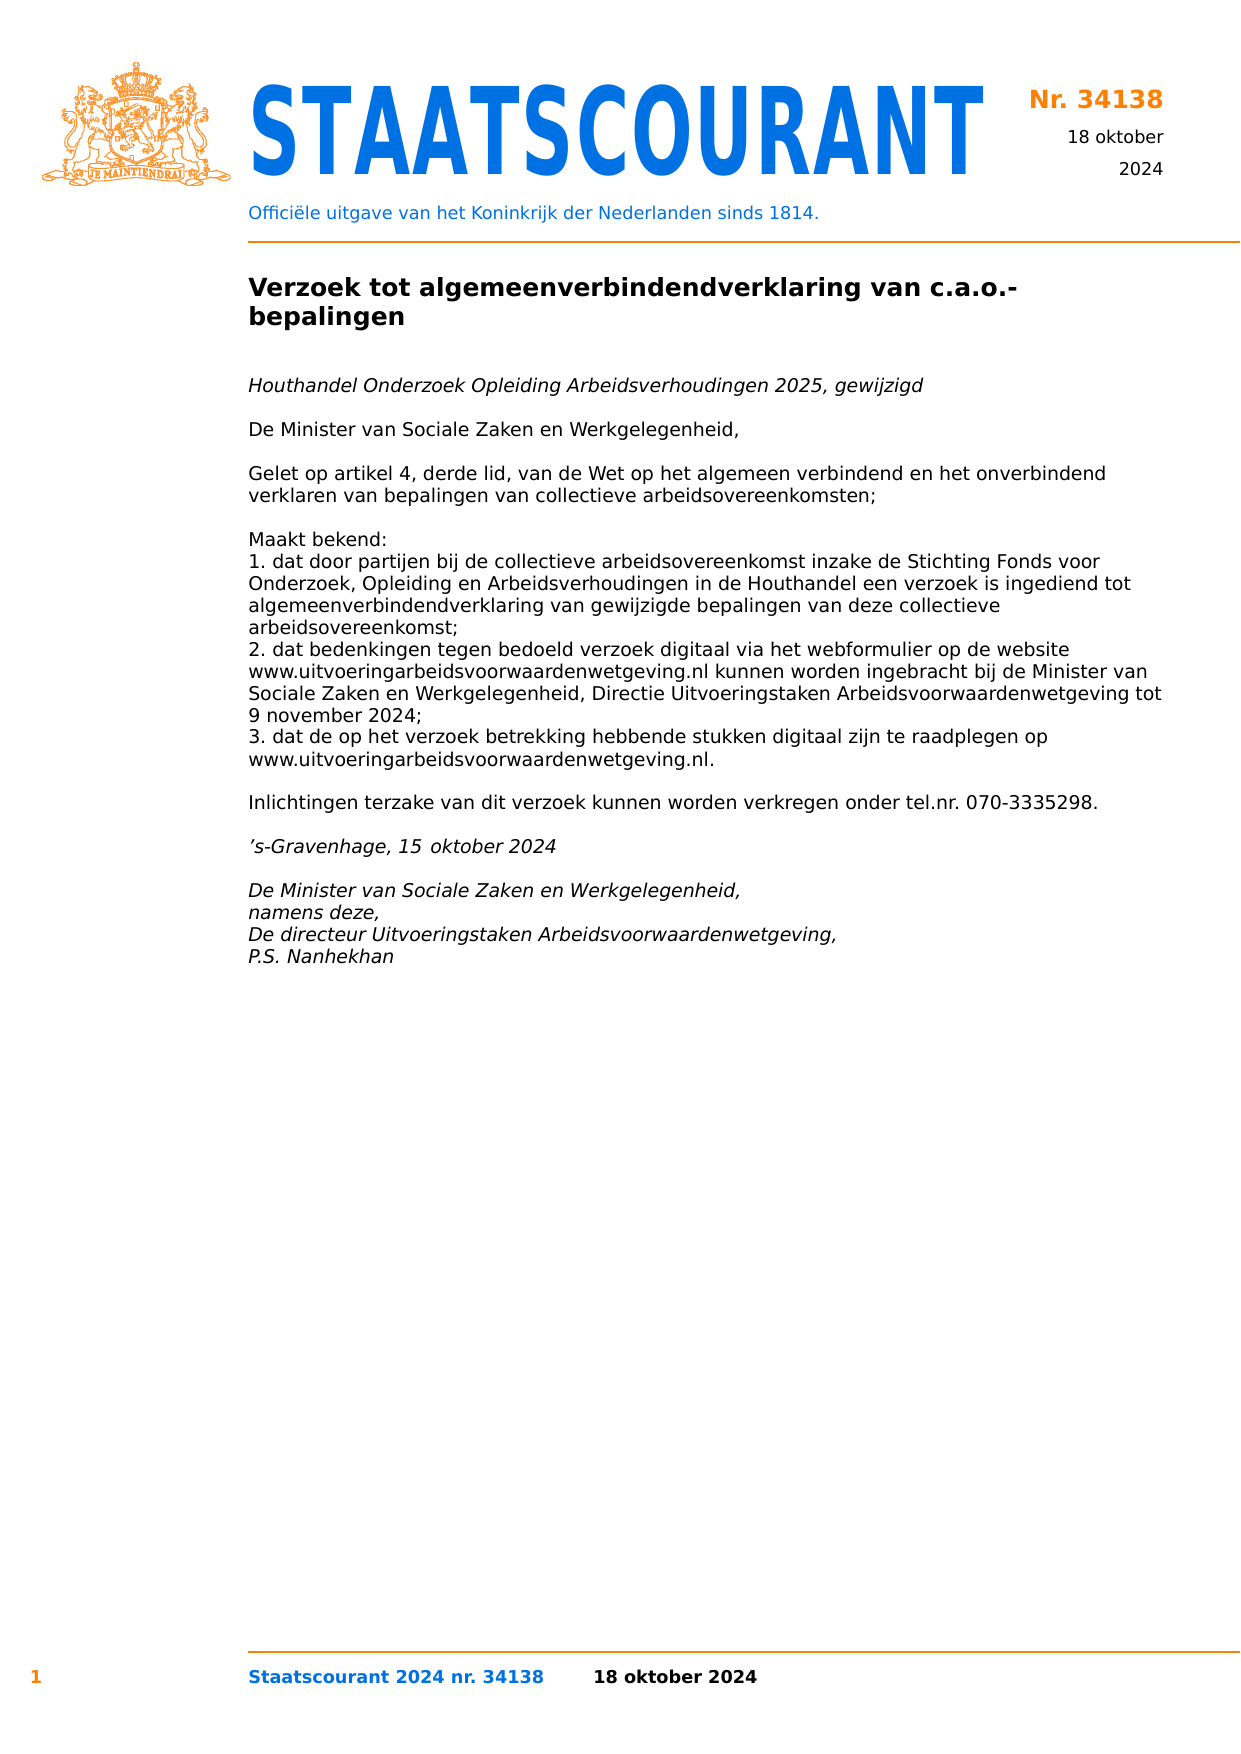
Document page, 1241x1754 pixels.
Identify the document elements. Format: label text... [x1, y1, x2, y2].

text 3. dat de op het verzoek betrekking hebbende stukken digitaal zijn te raadplegen op www.uitvoeringarbeidsvoorwaardenwetgeving.nl. [248, 726, 1163, 770]
text De Minister van Sociale Zaken en Werkgelegenheid, [248, 419, 1163, 441]
table_cell Officiële uitgave van het Koninkrijk der Nederlanden sinds 1814. [248, 203, 1240, 241]
text De Minister van Sociale Zaken en Werkgelegenheid, namens deze, De directeur Uitvoeringstaken Arbeidsvoorwaardenwetgeving, P.S. Nanhekhan [248, 880, 1163, 968]
text Gelet op artikel 4, derde lid, van de Wet op het algemeen verbindend en het onverbindend verklaren van bepalingen van collectieve arbeidsovereenkomsten; [248, 463, 1163, 507]
text Inlichtingen terzake van dit verzoek kunnen worden verkregen onder tel.nr. 070-3335298. [248, 792, 1163, 814]
text Maakt bekend: [248, 529, 1163, 551]
table_header [25, 62, 248, 241]
table_header Nr. 34138 [998, 62, 1240, 121]
table_cell 18 oktober [998, 121, 1240, 153]
subtitle Verzoek tot algemeenverbindendverklaring van c.a.o.-bepalingen [248, 273, 1163, 331]
picture [41, 62, 231, 186]
text Houthandel Onderzoek Opleiding Arbeidsverhoudingen 2025, gewijzigd [248, 375, 1163, 397]
table_header STAATSCOURANT [248, 62, 998, 203]
text ’s-Gravenhage, 15 oktober 2024 [248, 836, 1163, 858]
text 1. dat door partijen bij de collectieve arbeidsovereenkomst inzake de Stichting Fonds voor Onderzoek, Opleiding en Arbeidsverhoudingen in de Houthandel een verzoek is ingediend tot algemeenverbindendverklaring van gewijzigde bepalingen van deze collectieve arbeidsovereenkomst; [248, 551, 1163, 638]
table_cell 2024 [998, 153, 1240, 203]
text 2. dat bedenkingen tegen bedoeld verzoek digitaal via het webformulier op de website www.uitvoeringarbeidsvoorwaardenwetgeving.nl kunnen worden ingebracht bij de Minister van Sociale Zaken en Werkgelegenheid, Directie Uitvoeringstaken Arbeidsvoorwaardenwetgeving tot 9 november 2024; [248, 638, 1163, 726]
